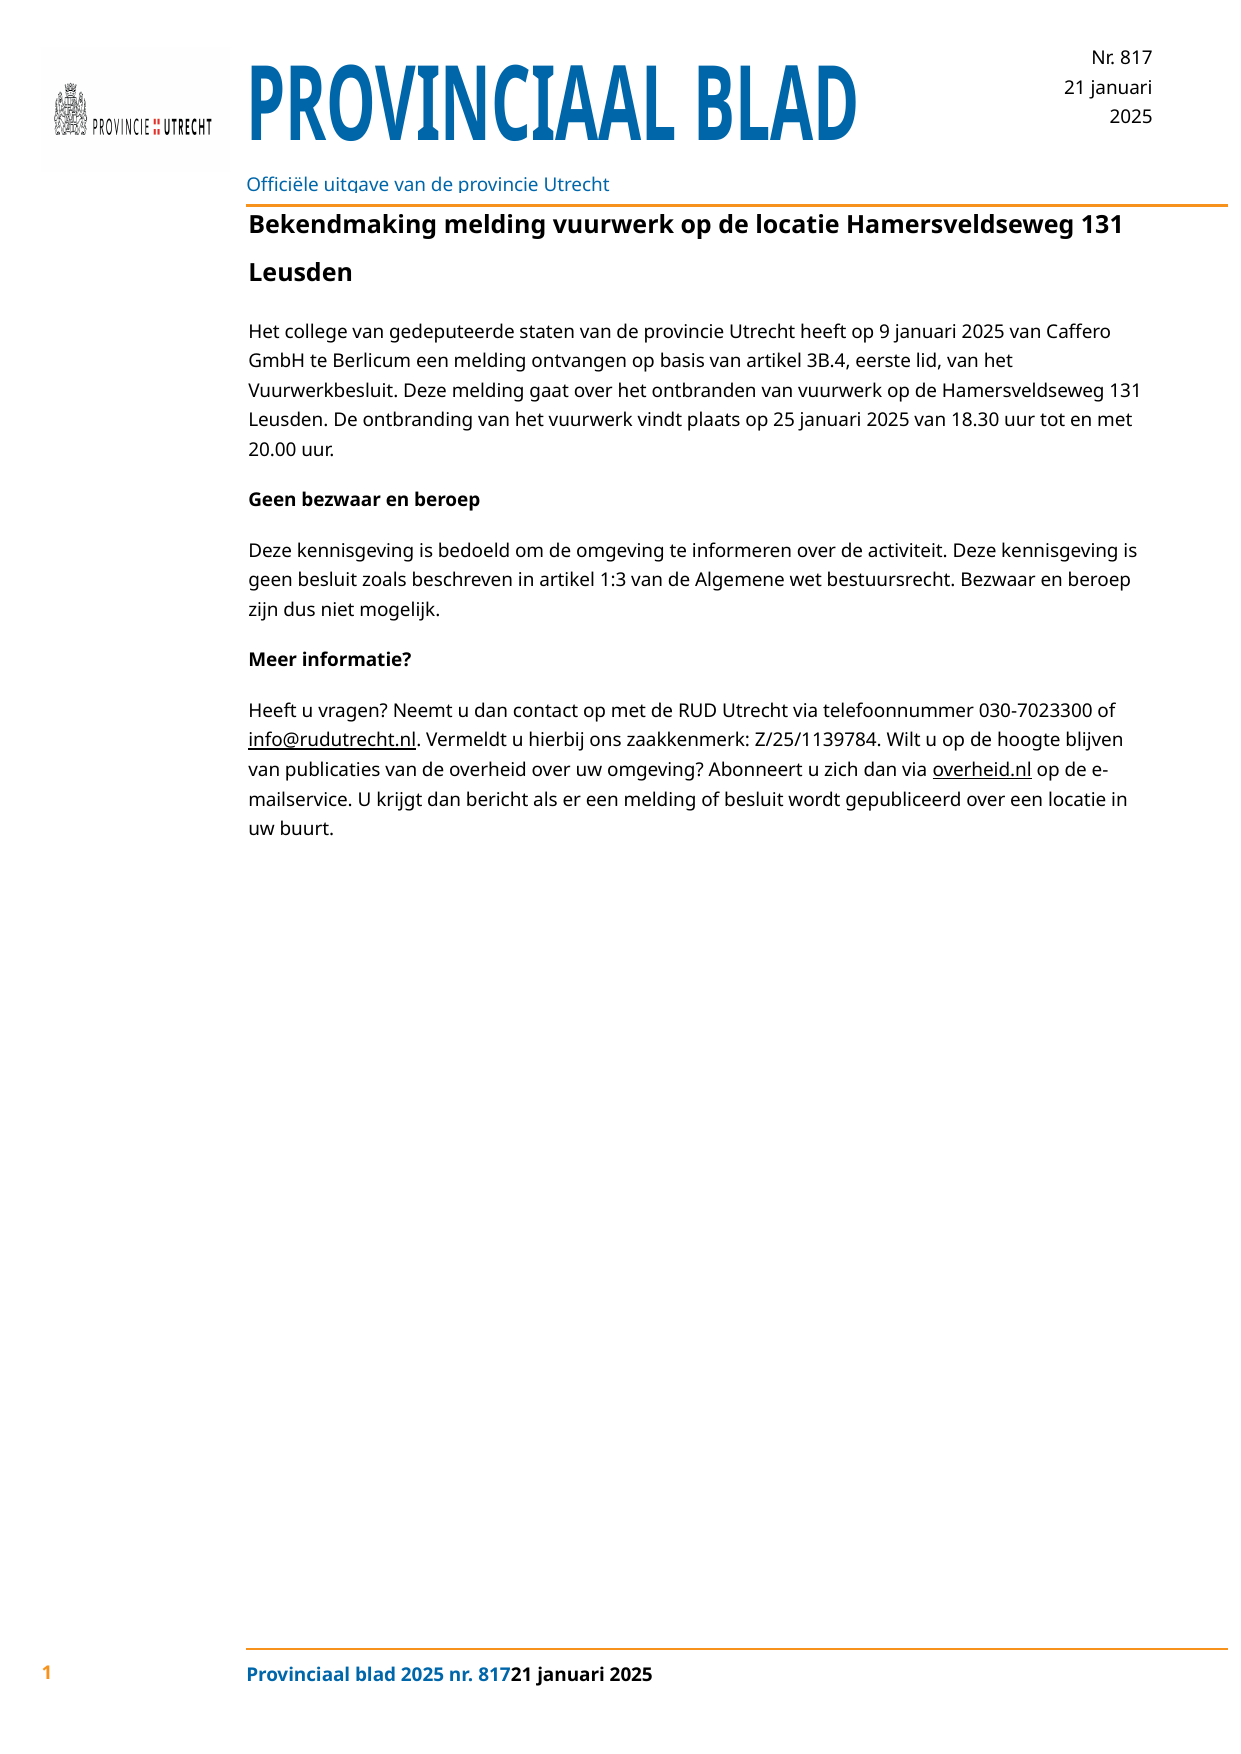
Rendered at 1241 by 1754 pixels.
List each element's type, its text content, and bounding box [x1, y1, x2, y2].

text Bekendmaking melding vuurwerk op de locatie Hamersveldseweg 131 Leusden [248, 207, 1152, 288]
text Deze kennisgeving is bedoeld om de omgeving te informeren over de activiteit. Deze kennisgeving is geen besluit zoals beschreven in artikel 1:3 van de Algemene wet bestuursrecht. Bezwaar en beroep zijn dus niet mogelijk. [248, 537, 1152, 622]
text Geen bezwaar en beroep [248, 487, 1152, 512]
text Het college van gedeputeerde staten van de provincie Utrecht heeft op 9 januari 2025 van Caffero GmbH te Berlicum een melding ontvangen op basis van artikel 3B.4, eerste lid, van het Vuurwerkbesluit. Deze melding gaat over het ontbranden van vuurwerk op de Hamersveldseweg 131 Leusden. De ontbranding van het vuurwerk vindt plaats op 25 januari 2025 van 18.30 uur tot en met 20.00 uur. [248, 318, 1152, 462]
text Heeft u vragen? Neemt u dan contact op met de RUD Utrecht via telefoonnummer 030-7023300 of info@rudutrecht.nl. Vermeldt u hierbij ons zaakkenmerk: Z/25/1139784. Wilt u op de hoogte blijven van publicaties van de overheid over uw omgeving? Abonneert u zich dan via overheid.nl op de e-mailservice. U krijgt dan bericht als er een melding of besluit wordt gepubliceerd over een locatie in uw buurt. [248, 697, 1152, 841]
text Meer informatie? [248, 647, 1152, 672]
picture [41, 47, 231, 172]
